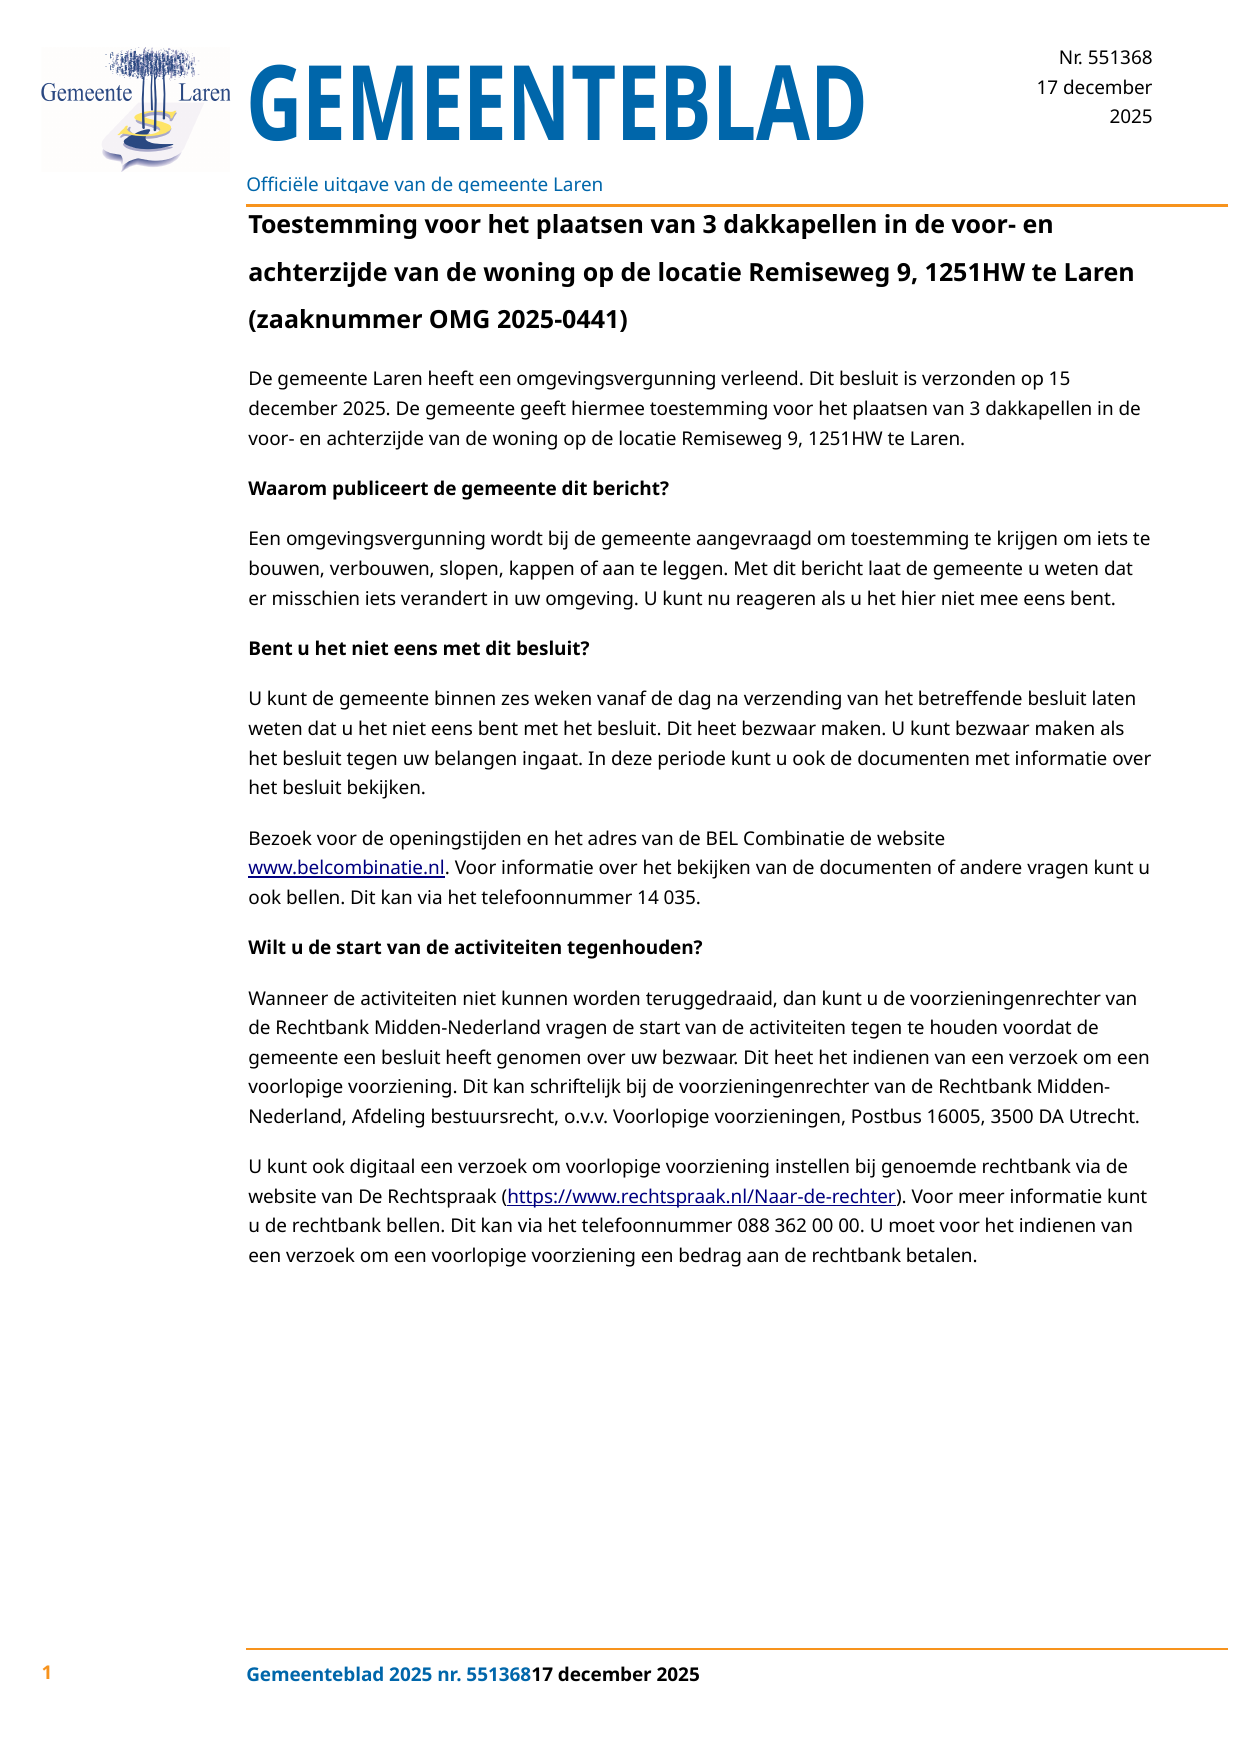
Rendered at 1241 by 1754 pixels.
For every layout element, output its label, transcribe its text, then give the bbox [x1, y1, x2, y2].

text Wanneer de activiteiten niet kunnen worden teruggedraaid, dan kunt u de voorzieningenrechter van de Rechtbank Midden-Nederland vragen de start van de activiteiten tegen te houden voordat de gemeente een besluit heeft genomen over uw bezwaar. Dit heet het indienen van een verzoek om een voorlopige voorziening. Dit kan schriftelijk bij de voorzieningenrechter van de Rechtbank Midden-Nederland, Afdeling bestuursrecht, o.v.v. Voorlopige voorzieningen, Postbus 16005, 3500 DA Utrecht. [248, 985, 1152, 1129]
text Toestemming voor het plaatsen van 3 dakkapellen in de voor- en achterzijde van de woning op de locatie Remiseweg 9, 1251HW te Laren (zaaknummer OMG 2025-0441) [248, 207, 1152, 336]
text Een omgevingsvergunning wordt bij de gemeente aangevraagd om toestemming te krijgen om iets te bouwen, verbouwen, slopen, kappen of aan te leggen. Met dit bericht laat de gemeente u weten dat er misschien iets verandert in uw omgeving. U kunt nu reageren als u het hier niet mee eens bent. [248, 526, 1152, 610]
text Bent u het niet eens met dit besluit? [248, 635, 1152, 661]
text Bezoek voor de openingstijden en het adres van de BEL Combinatie de website www.belcombinatie.nl. Voor informatie over het bekijken van de documenten of andere vragen kunt u ook bellen. Dit kan via het telefoonnummer 14 035. [248, 825, 1152, 909]
text Waarom publiceert de gemeente dit bericht? [248, 475, 1152, 501]
picture [41, 47, 231, 172]
text Wilt u de start van de activiteiten tegenhouden? [248, 934, 1152, 960]
text U kunt ook digitaal een verzoek om voorlopige voorziening instellen bij genoemde rechtbank via de website van De Rechtspraak (https://www.rechtspraak.nl/Naar-de-rechter). Voor meer informatie kunt u de rechtbank bellen. Dit kan via het telefoonnummer 088 362 00 00. U moet voor het indienen van een verzoek om een voorlopige voorziening een bedrag aan de rechtbank betalen. [248, 1153, 1152, 1268]
text U kunt de gemeente binnen zes weken vanaf de dag na verzending van het betreffende besluit laten weten dat u het niet eens bent met het besluit. Dit heet bezwaar maken. U kunt bezwaar maken als het besluit tegen uw belangen ingaat. In deze periode kunt u ook de documenten met informatie over het besluit bekijken. [248, 686, 1152, 800]
text De gemeente Laren heeft een omgevingsvergunning verleend. Dit besluit is verzonden op 15 december 2025. De gemeente geeft hiermee toestemming voor het plaatsen van 3 dakkapellen in de voor- en achterzijde van de woning op de locatie Remiseweg 9, 1251HW te Laren. [248, 366, 1152, 450]
